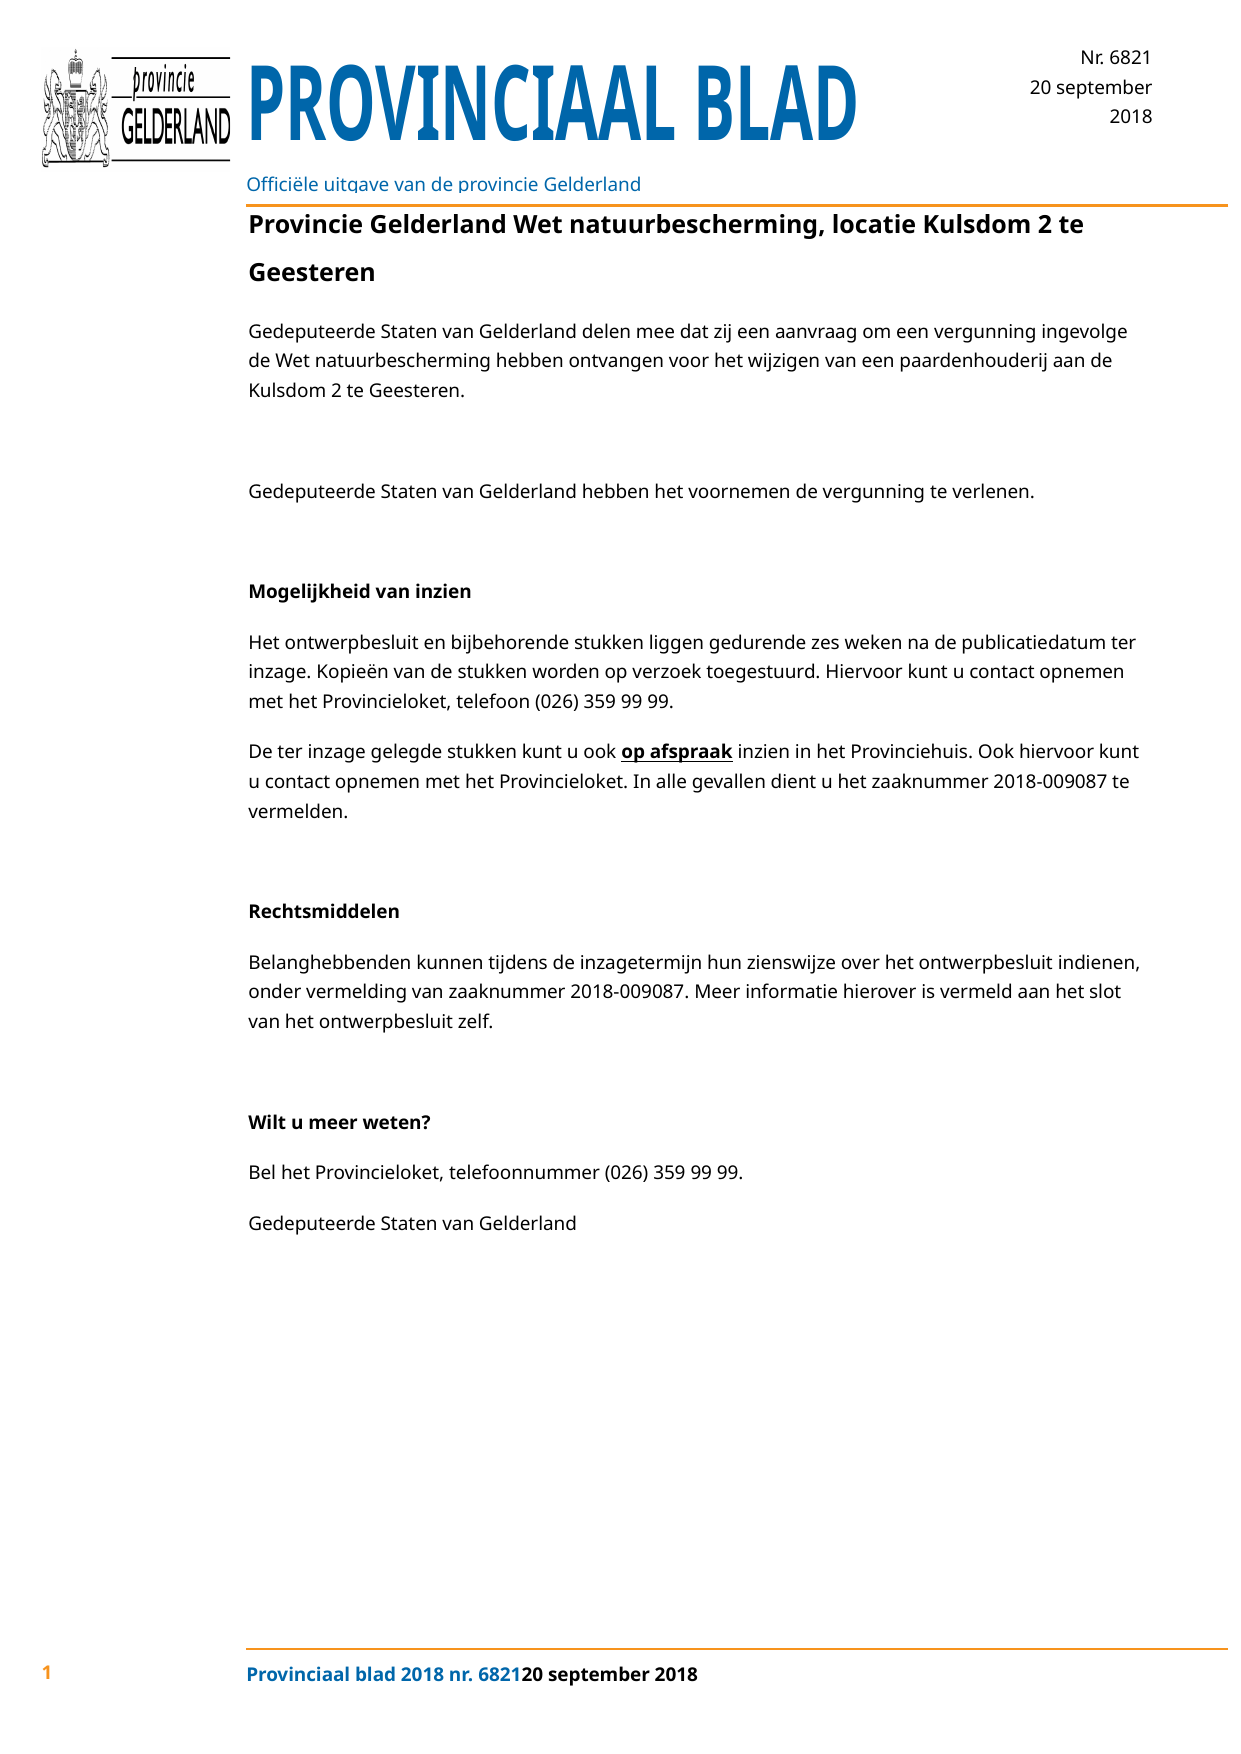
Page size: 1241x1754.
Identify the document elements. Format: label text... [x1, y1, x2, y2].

text Rechtsmiddelen [248, 899, 1152, 924]
text Gedeputeerde Staten van Gelderland hebben het voornemen de vergunning te verlenen. [248, 478, 1152, 504]
text Mogelijkheid van inzien [248, 579, 1152, 604]
picture [41, 47, 231, 172]
text De ter inzage gelegde stukken kunt u ook op afspraak inzien in het Provinciehuis. Ook hiervoor kunt u contact opnemen met het Provincieloket. In alle gevallen dient u het zaaknummer 2018-009087 te vermelden. [248, 739, 1152, 824]
text Bel het Provincieloket, telefoonnummer (026) 359 99 99. [248, 1159, 1152, 1185]
text Provincie Gelderland Wet natuurbescherming, locatie Kulsdom 2 te Geesteren [248, 207, 1152, 288]
text Het ontwerpbesluit en bijbehorende stukken liggen gedurende zes weken na de publicatiedatum ter inzage. Kopieën van de stukken worden op verzoek toegestuurd. Hiervoor kunt u contact opnemen met het Provincieloket, telefoon (026) 359 99 99. [248, 629, 1152, 714]
text Gedeputeerde Staten van Gelderland delen mee dat zij een aanvraag om een vergunning ingevolge de Wet natuurbescherming hebben ontvangen voor het wijzigen van een paardenhouderij aan de Kulsdom 2 te Geesteren. [248, 318, 1152, 403]
text Belanghebbenden kunnen tijdens de inzagetermijn hun zienswijze over het ontwerpbesluit indienen, onder vermelding van zaaknummer 2018-009087. Meer informatie hierover is vermeld aan het slot van het ontwerpbesluit zelf. [248, 949, 1152, 1034]
text Gedeputeerde Staten van Gelderland [248, 1210, 1152, 1236]
text Wilt u meer weten? [248, 1109, 1152, 1135]
